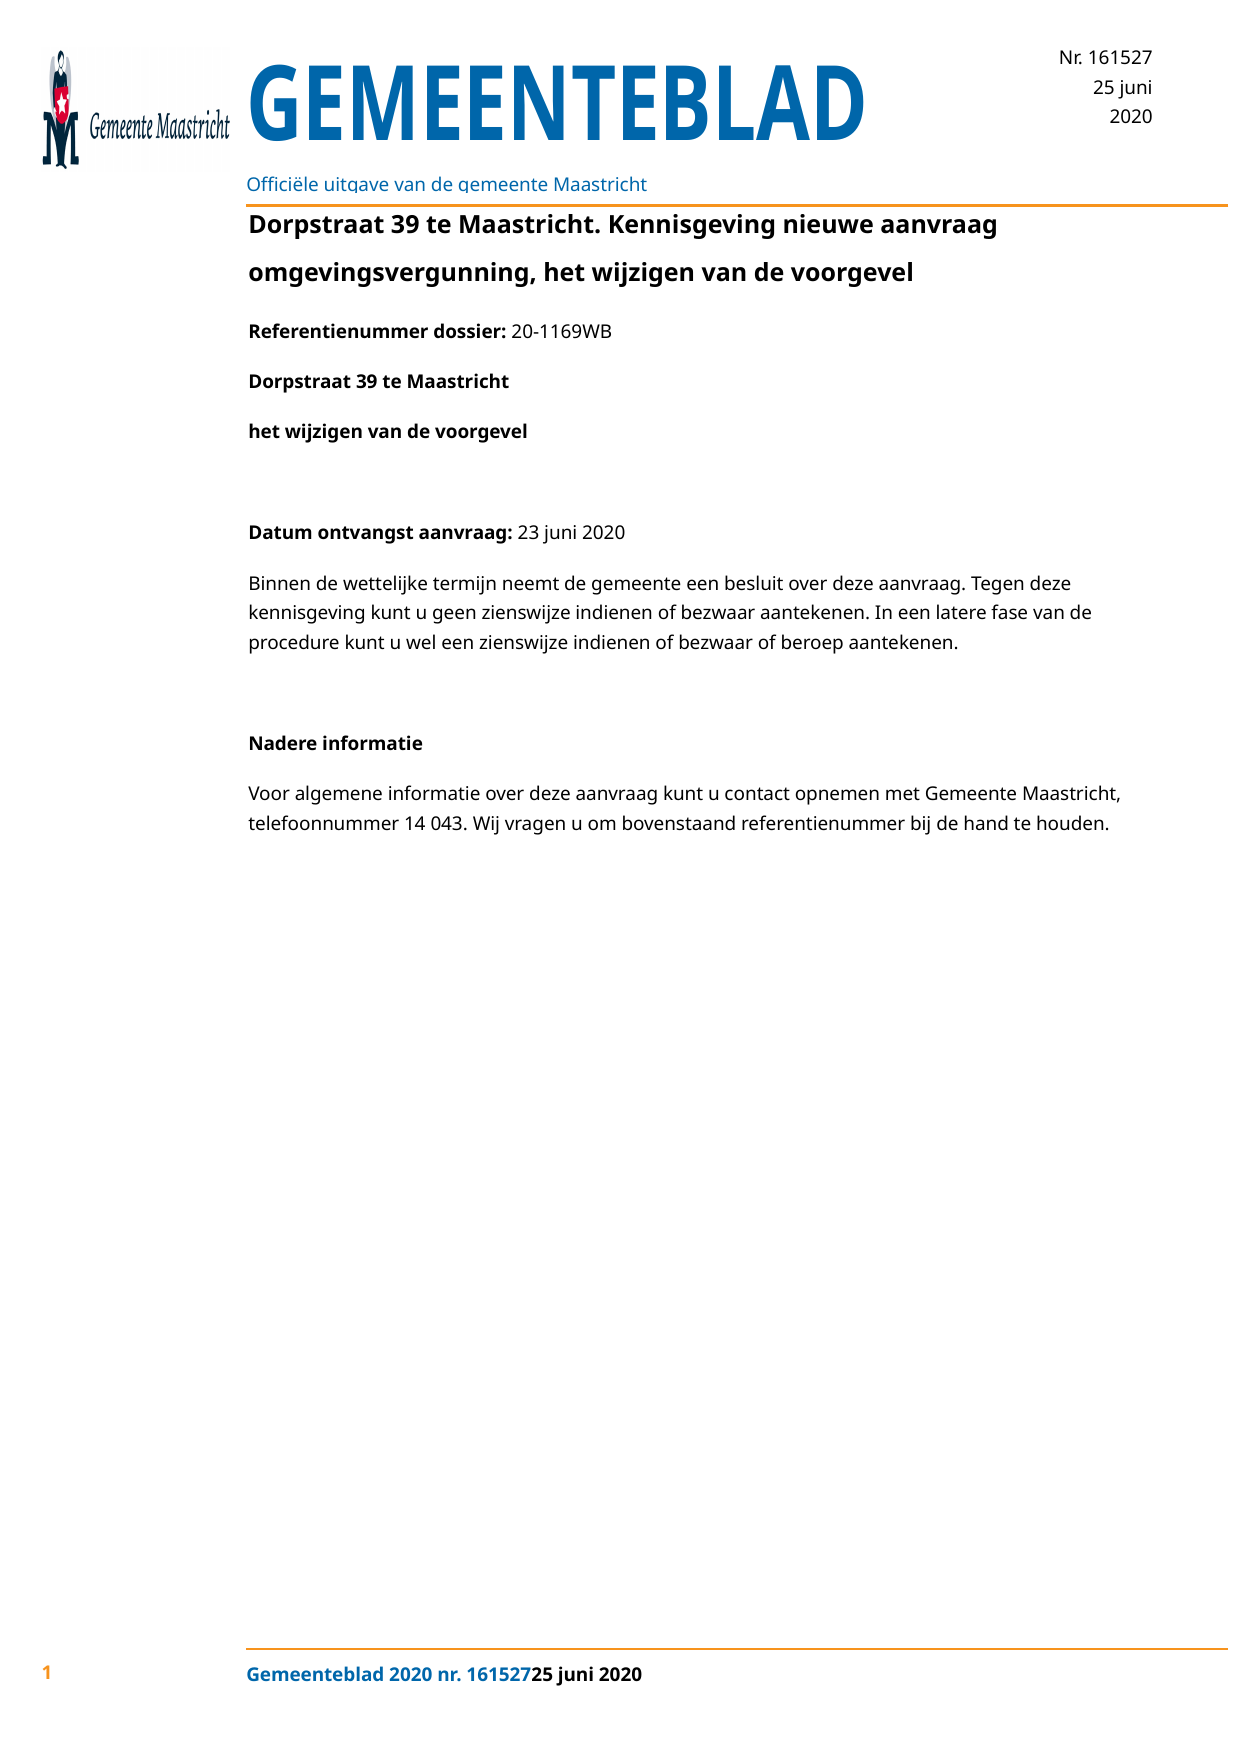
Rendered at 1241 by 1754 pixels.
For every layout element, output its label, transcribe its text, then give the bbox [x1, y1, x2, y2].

text het wijzigen van de voorgevel [248, 419, 1152, 444]
picture [41, 47, 231, 172]
text Dorpstraat 39 te Maastricht [248, 368, 1152, 394]
text Nadere informatie [248, 730, 1152, 756]
text Voor algemene informatie over deze aanvraag kunt u contact opnemen met Gemeente Maastricht, telefoonnummer 14 043. Wij vragen u om bovenstaand referentienummer bij de hand te houden. [248, 780, 1152, 836]
text Datum ontvangst aanvraag: 23 juni 2020 [248, 519, 1152, 545]
text Binnen de wettelijke termijn neemt de gemeente een besluit over deze aanvraag. Tegen deze kennisgeving kunt u geen zienswijze indienen of bezwaar aantekenen. In een latere fase van de procedure kunt u wel een zienswijze indienen of bezwaar of beroep aantekenen. [248, 570, 1152, 655]
text Referentienummer dossier: 20-1169WB [248, 318, 1152, 344]
text Dorpstraat 39 te Maastricht. Kennisgeving nieuwe aanvraag omgevingsvergunning, het wijzigen van de voorgevel [248, 207, 1152, 288]
